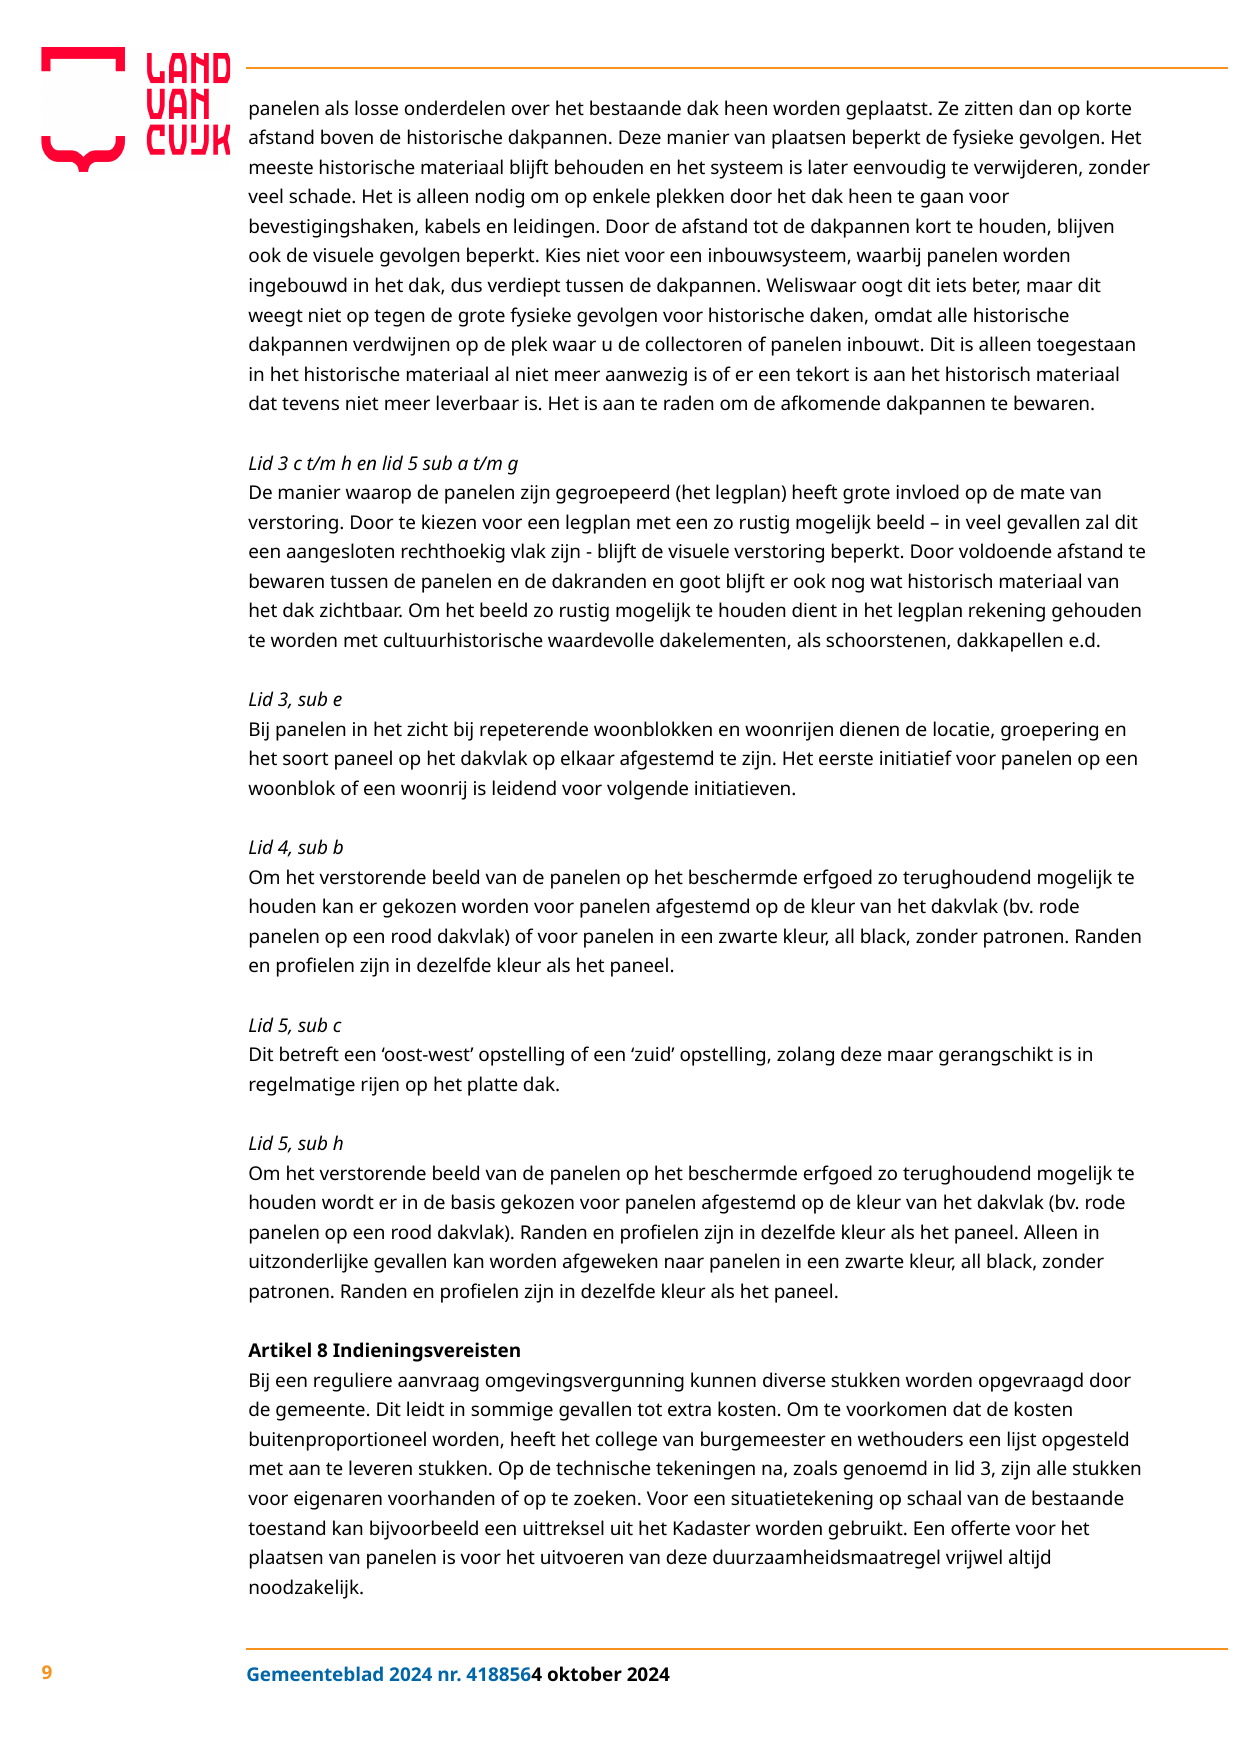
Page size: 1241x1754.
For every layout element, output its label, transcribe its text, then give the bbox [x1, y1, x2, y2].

picture [41, 47, 231, 172]
text Artikel 8 Indieningsvereisten [248, 1337, 1152, 1363]
text Om het verstorende beeld van de panelen op het beschermde erfgoed zo terughoudend mogelijk te houden kan er gekozen worden voor panelen afgestemd op de kleur van het dakvlak (bv. rode panelen op een rood dakvlak) of voor panelen in een zwarte kleur, all black, zonder patronen. Randen en profielen zijn in dezelfde kleur als het paneel. [248, 864, 1152, 978]
text Dit betreft een ‘oost-west’ opstelling of een ‘zuid’ opstelling, zolang deze maar gerangschikt is in regelmatige rijen op het platte dak. [248, 1041, 1152, 1097]
text Bij een reguliere aanvraag omgevingsvergunning kunnen diverse stukken worden opgevraagd door de gemeente. Dit leidt in sommige gevallen tot extra kosten. Om te voorkomen dat de kosten buitenproportioneel worden, heeft het college van burgemeester en wethouders een lijst opgesteld met aan te leveren stukken. Op de technische tekeningen na, zoals genoemd in lid 3, zijn alle stukken voor eigenaren voorhanden of op te zoeken. Voor een situatietekening op schaal van de bestaande toestand kan bijvoorbeeld een uittreksel uit het Kadaster worden gebruikt. Een offerte voor het plaatsen van panelen is voor het uitvoeren van deze duurzaamheidsmaatregel vrijwel altijd noodzakelijk. [248, 1367, 1152, 1600]
text panelen als losse onderdelen over het bestaande dak heen worden geplaatst. Ze zitten dan op korte afstand boven de historische dakpannen. Deze manier van plaatsen beperkt de fysieke gevolgen. Het meeste historische materiaal blijft behouden en het systeem is later eenvoudig te verwijderen, zonder veel schade. Het is alleen nodig om op enkele plekken door het dak heen te gaan voor bevestigingshaken, kabels en leidingen. Door de afstand tot de dakpannen kort te houden, blijven ook de visuele gevolgen beperkt. Kies niet voor een inbouwsysteem, waarbij panelen worden ingebouwd in het dak, dus verdiept tussen de dakpannen. Weliswaar oogt dit iets beter, maar dit weegt niet op tegen de grote fysieke gevolgen voor historische daken, omdat alle historische dakpannen verdwijnen op de plek waar u de collectoren of panelen inbouwt. Dit is alleen toegestaan in het historische materiaal al niet meer aanwezig is of er een tekort is aan het historisch materiaal dat tevens niet meer leverbaar is. Het is aan te raden om de afkomende dakpannen te bewaren. [248, 95, 1152, 416]
text Bij panelen in het zicht bij repeterende woonblokken en woonrijen dienen de locatie, groepering en het soort paneel op het dakvlak op elkaar afgestemd te zijn. Het eerste initiatief voor panelen op een woonblok of een woonrij is leidend voor volgende initiatieven. [248, 716, 1152, 801]
text Lid 3, sub e [248, 686, 1152, 712]
text De manier waarop de panelen zijn gegroepeerd (het legplan) heeft grote invloed op de mate van verstoring. Door te kiezen voor een legplan met een zo rustig mogelijk beeld – in veel gevallen zal dit een aangesloten rechthoekig vlak zijn - blijft de visuele verstoring beperkt. Door voldoende afstand te bewaren tussen de panelen en de dakranden en goot blijft er ook nog wat historisch materiaal van het dak zichtbaar. Om het beeld zo rustig mogelijk te houden dient in het legplan rekening gehouden te worden met cultuurhistorische waardevolle dakelementen, als schoorstenen, dakkapellen e.d. [248, 479, 1152, 653]
text Lid 4, sub b [248, 834, 1152, 860]
text Om het verstorende beeld van de panelen op het beschermde erfgoed zo terughoudend mogelijk te houden wordt er in de basis gekozen voor panelen afgestemd op de kleur van het dakvlak (bv. rode panelen op een rood dakvlak). Randen en profielen zijn in dezelfde kleur als het paneel. Alleen in uitzonderlijke gevallen kan worden afgeweken naar panelen in een zwarte kleur, all black, zonder patronen. Randen en profielen zijn in dezelfde kleur als het paneel. [248, 1160, 1152, 1304]
text Lid 5, sub c [248, 1012, 1152, 1038]
text Lid 3 c t/m h en lid 5 sub a t/m g [248, 450, 1152, 476]
text Lid 5, sub h [248, 1130, 1152, 1156]
